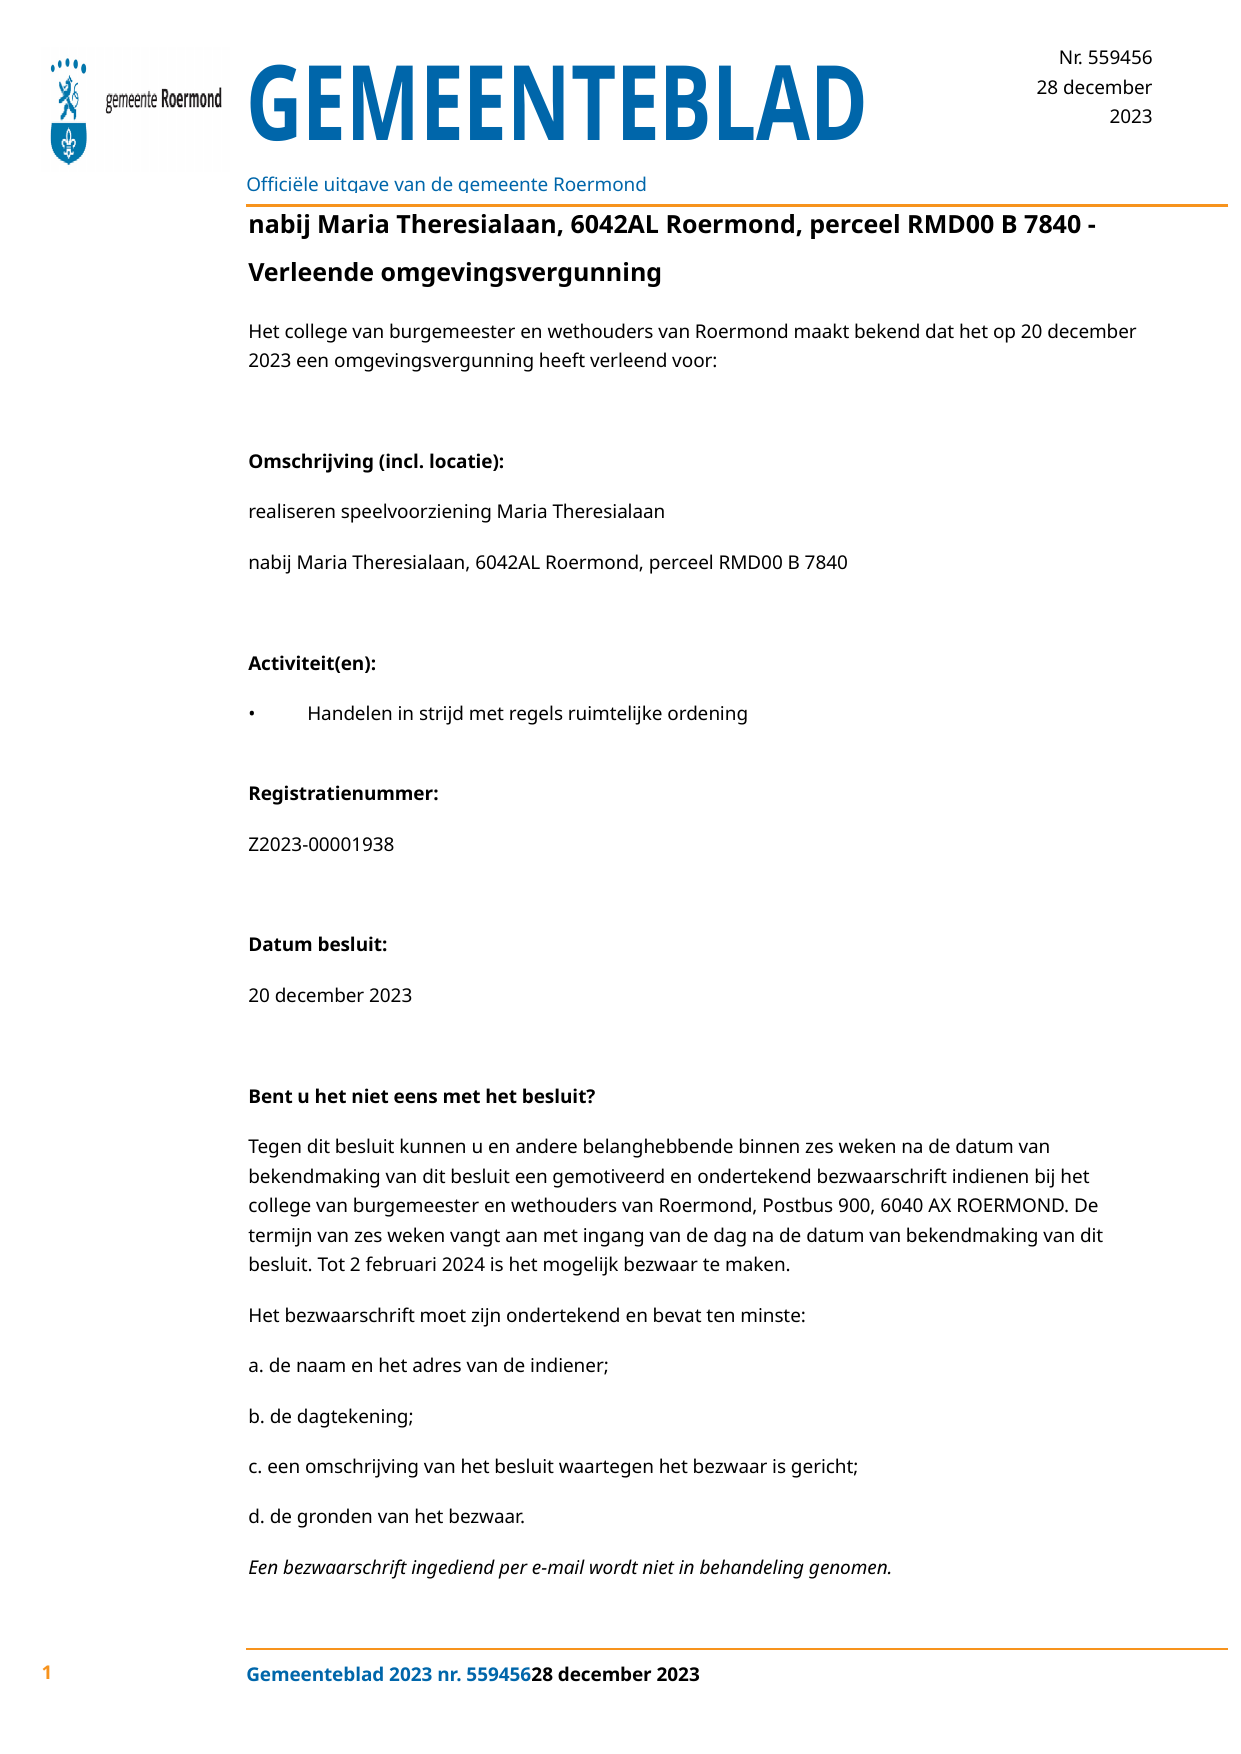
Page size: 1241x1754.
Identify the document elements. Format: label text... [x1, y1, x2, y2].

text b. de dagtekening; [248, 1403, 1152, 1429]
text Omschrijving (incl. locatie): [248, 448, 1152, 474]
text realiseren speelvoorziening Maria Theresialaan [248, 499, 1152, 524]
text Het college van burgemeester en wethouders van Roermond maakt bekend dat het op 20 december 2023 een omgevingsvergunning heeft verleend voor: [248, 318, 1152, 373]
text nabij Maria Theresialaan, 6042AL Roermond, perceel RMD00 B 7840 [248, 549, 1152, 575]
text Tegen dit besluit kunnen u en andere belanghebbende binnen zes weken na de datum van bekendmaking van dit besluit een gemotiveerd en ondertekend bezwaarschrift indienen bij het college van burgemeester en wethouders van Roermond, Postbus 900, 6040 AX ROERMOND. De termijn van zes weken vangt aan met ingang van de dag na de datum van bekendmaking van dit besluit. Tot 2 februari 2024 is het mogelijk bezwaar te maken. [248, 1133, 1152, 1277]
text d. de gronden van het bezwaar. [248, 1504, 1152, 1529]
text Datum besluit: [248, 932, 1152, 957]
text c. een omschrijving van het besluit waartegen het bezwaar is gericht; [248, 1453, 1152, 1479]
text Registratienummer: [248, 780, 1152, 806]
text 20 december 2023 [248, 982, 1152, 1008]
text a. de naam en het adres van de indiener; [248, 1352, 1152, 1378]
text Z2023-00001938 [248, 831, 1152, 857]
text Activiteit(en): [248, 650, 1152, 676]
text Het bezwaarschrift moet zijn ondertekend en bevat ten minste: [248, 1302, 1152, 1328]
text Een bezwaarschrift ingediend per e-mail wordt niet in behandeling genomen. [248, 1554, 1152, 1580]
picture [41, 47, 231, 172]
list Handelen in strijd met regels ruimtelijke ordening [248, 700, 1152, 726]
text Bent u het niet eens met het besluit? [248, 1083, 1152, 1109]
text nabij Maria Theresialaan, 6042AL Roermond, perceel RMD00 B 7840 - Verleende omgevingsvergunning [248, 207, 1152, 288]
